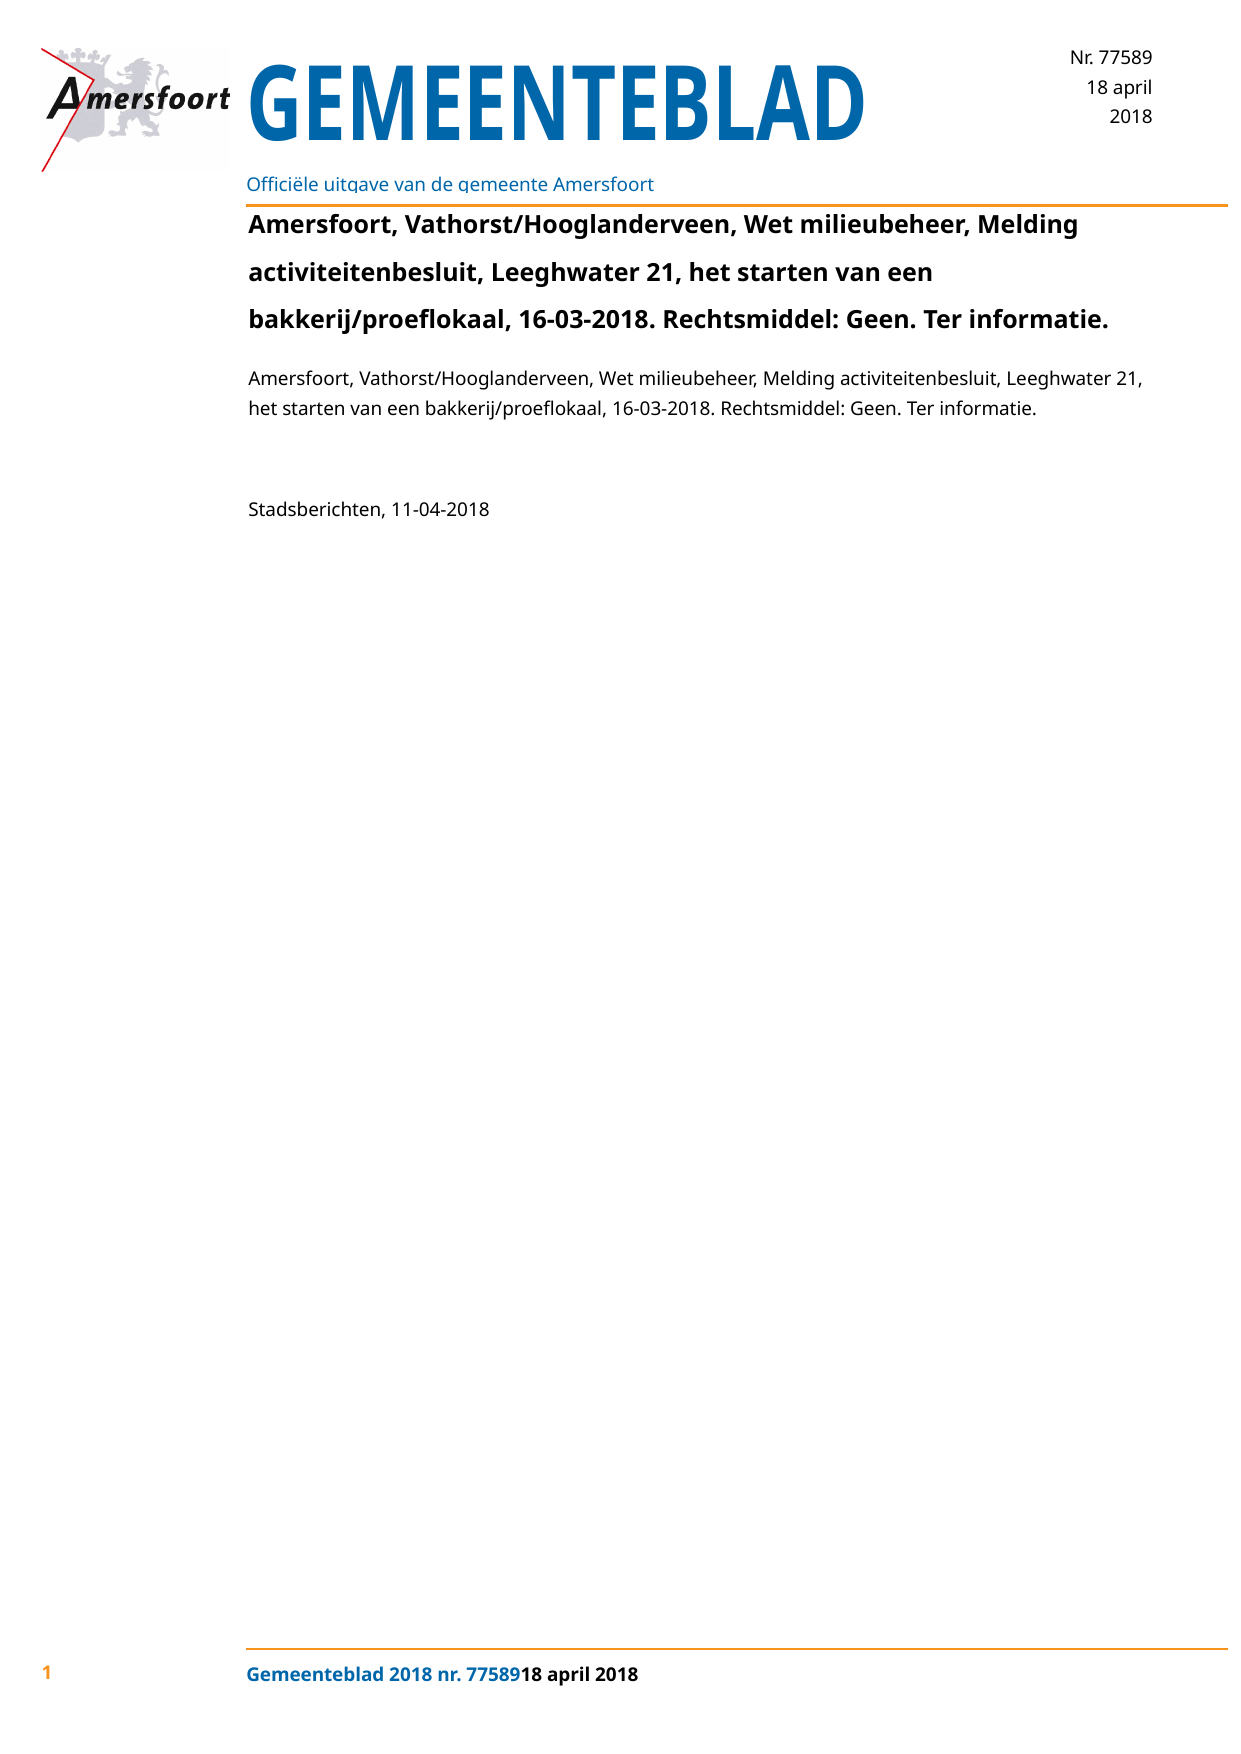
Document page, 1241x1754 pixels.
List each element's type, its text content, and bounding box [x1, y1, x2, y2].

text Amersfoort, Vathorst/Hooglanderveen, Wet milieubeheer, Melding activiteitenbesluit, Leeghwater 21, het starten van een bakkerij/proeflokaal, 16-03-2018. Rechtsmiddel: Geen. Ter informatie. [248, 207, 1152, 336]
text Stadsberichten, 11-04-2018 [248, 496, 1152, 522]
text Amersfoort, Vathorst/Hooglanderveen, Wet milieubeheer, Melding activiteitenbesluit, Leeghwater 21, het starten van een bakkerij/proeflokaal, 16-03-2018. Rechtsmiddel: Geen. Ter informatie. [248, 366, 1152, 421]
picture [41, 47, 231, 172]
